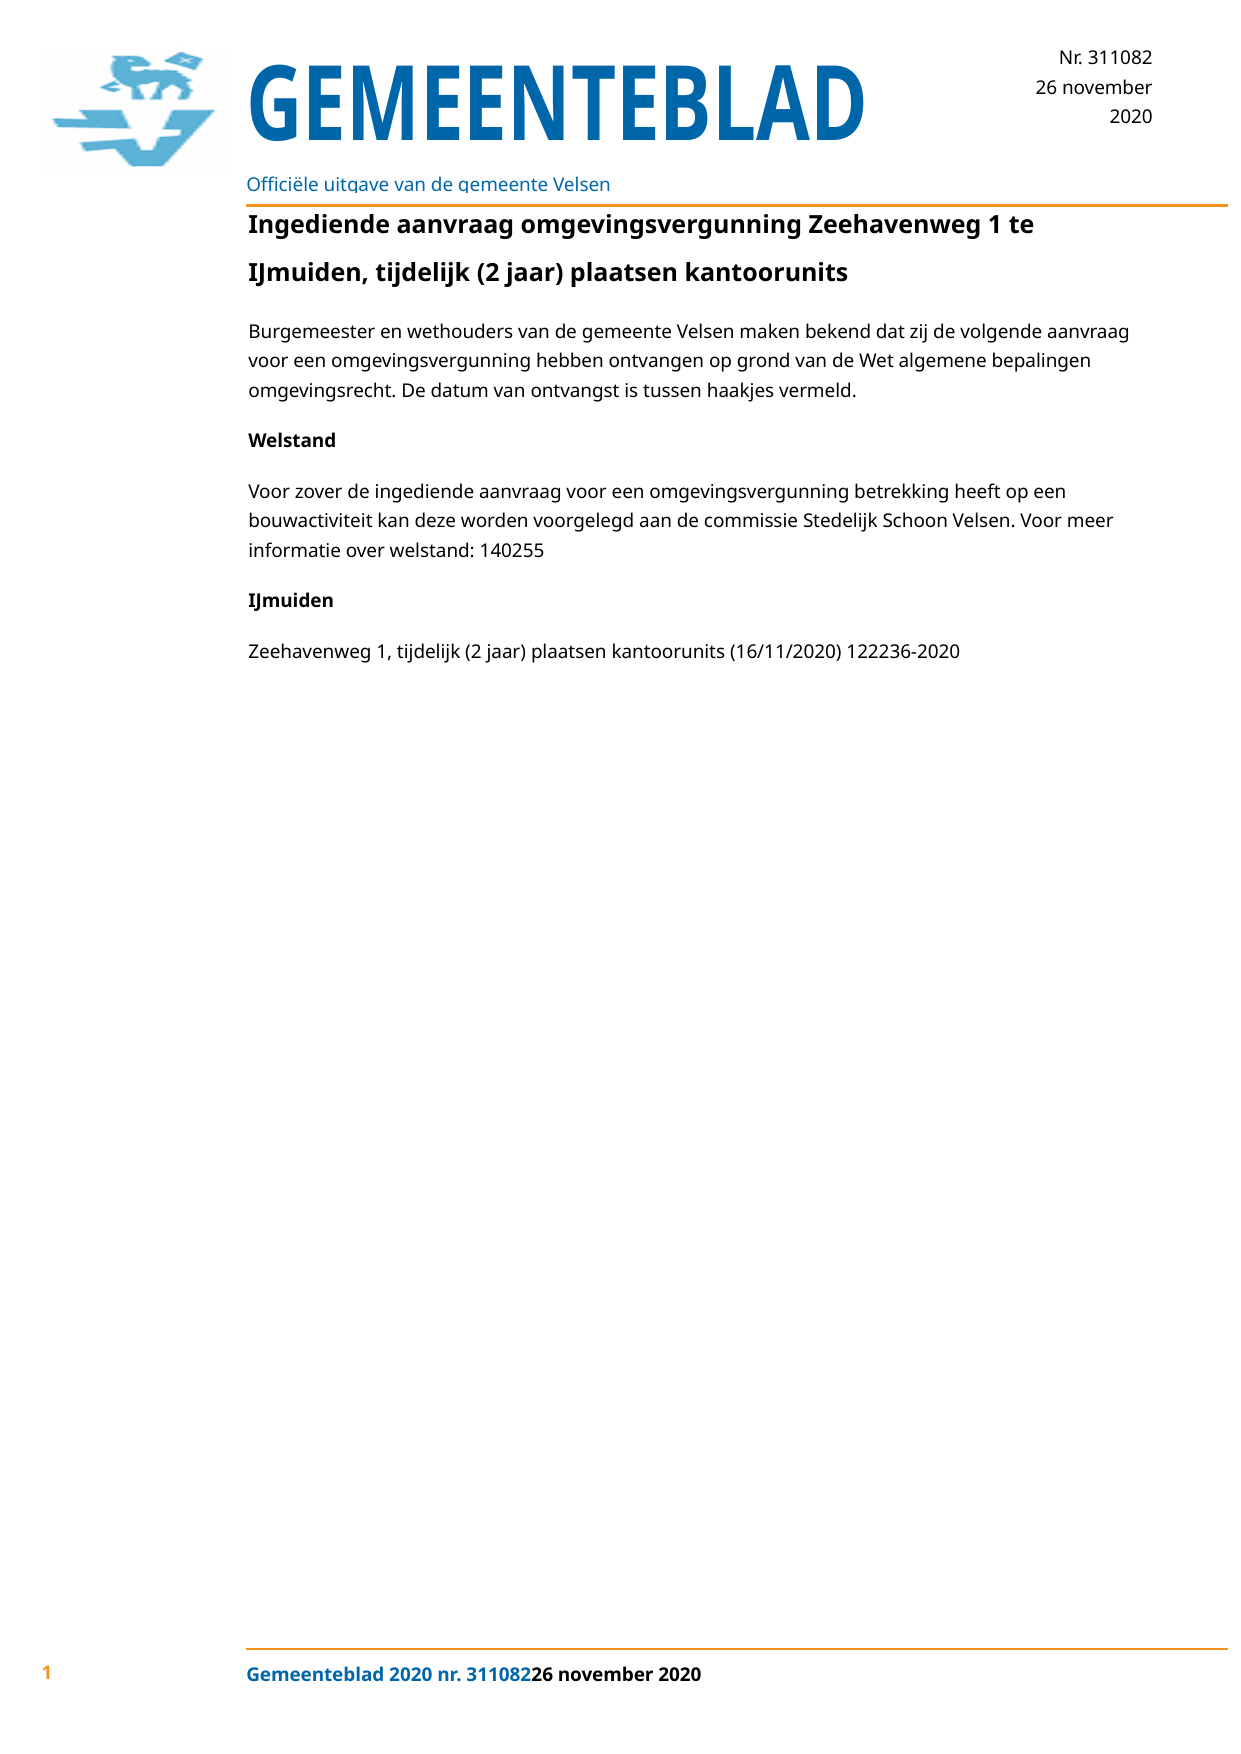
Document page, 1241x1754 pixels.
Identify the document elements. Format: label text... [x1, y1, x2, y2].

text Ingediende aanvraag omgevingsvergunning Zeehavenweg 1 te IJmuiden, tijdelijk (2 jaar) plaatsen kantoorunits [248, 207, 1152, 288]
text IJmuiden [248, 587, 1152, 613]
text Zeehavenweg 1, tijdelijk (2 jaar) plaatsen kantoorunits (16/11/2020) 122236-2020 [248, 638, 1152, 664]
text Voor zover de ingediende aanvraag voor een omgevingsvergunning betrekking heeft op een bouwactiviteit kan deze worden voorgelegd aan de commissie Stedelijk Schoon Velsen. Voor meer informatie over welstand: 140255 [248, 478, 1152, 563]
text Burgemeester en wethouders van de gemeente Velsen maken bekend dat zij de volgende aanvraag voor een omgevingsvergunning hebben ontvangen op grond van de Wet algemene bepalingen omgevingsrecht. De datum van ontvangst is tussen haakjes vermeld. [248, 318, 1152, 403]
picture [41, 47, 231, 172]
text Welstand [248, 427, 1152, 453]
